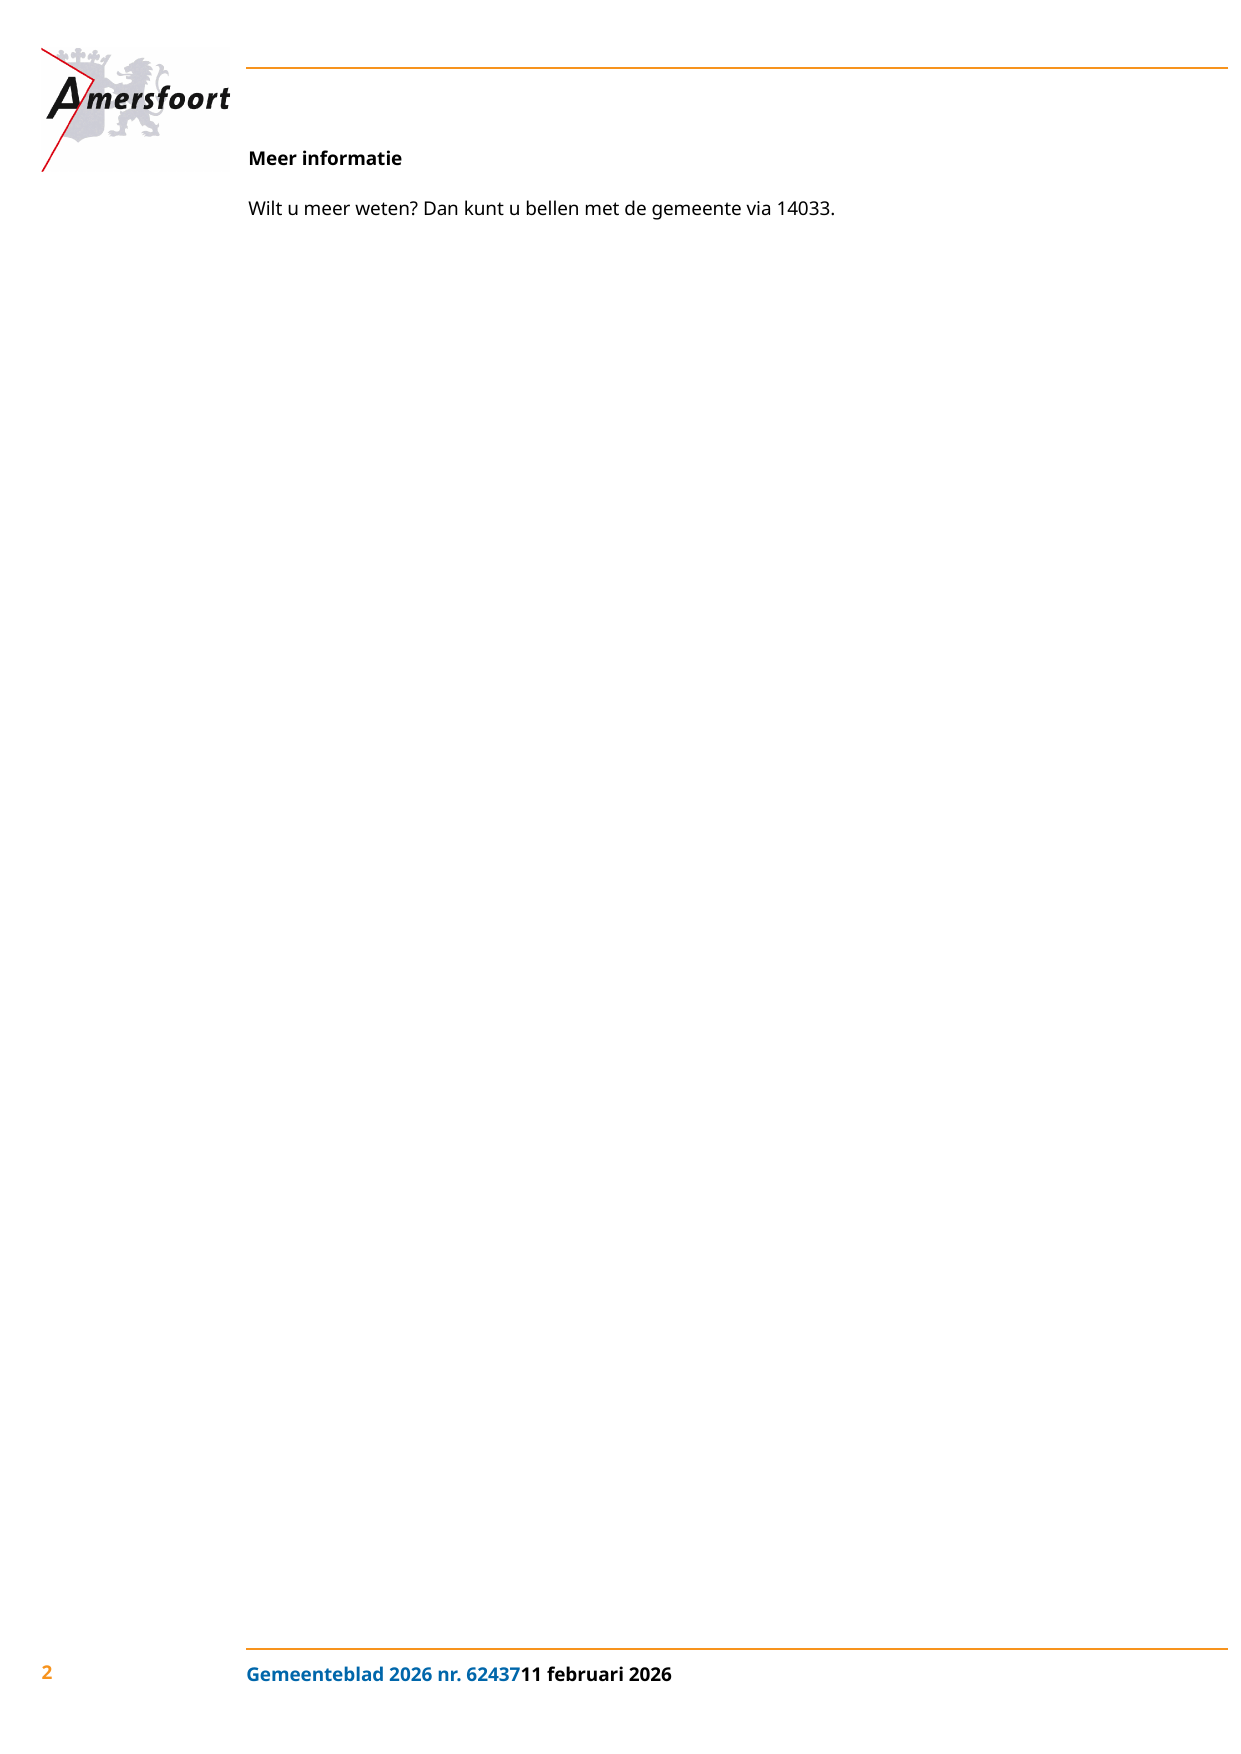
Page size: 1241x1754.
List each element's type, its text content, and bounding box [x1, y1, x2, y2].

text Meer informatie [248, 145, 1152, 171]
picture [41, 47, 231, 172]
text Wilt u meer weten? Dan kunt u bellen met de gemeente via 14033. [248, 196, 1152, 221]
